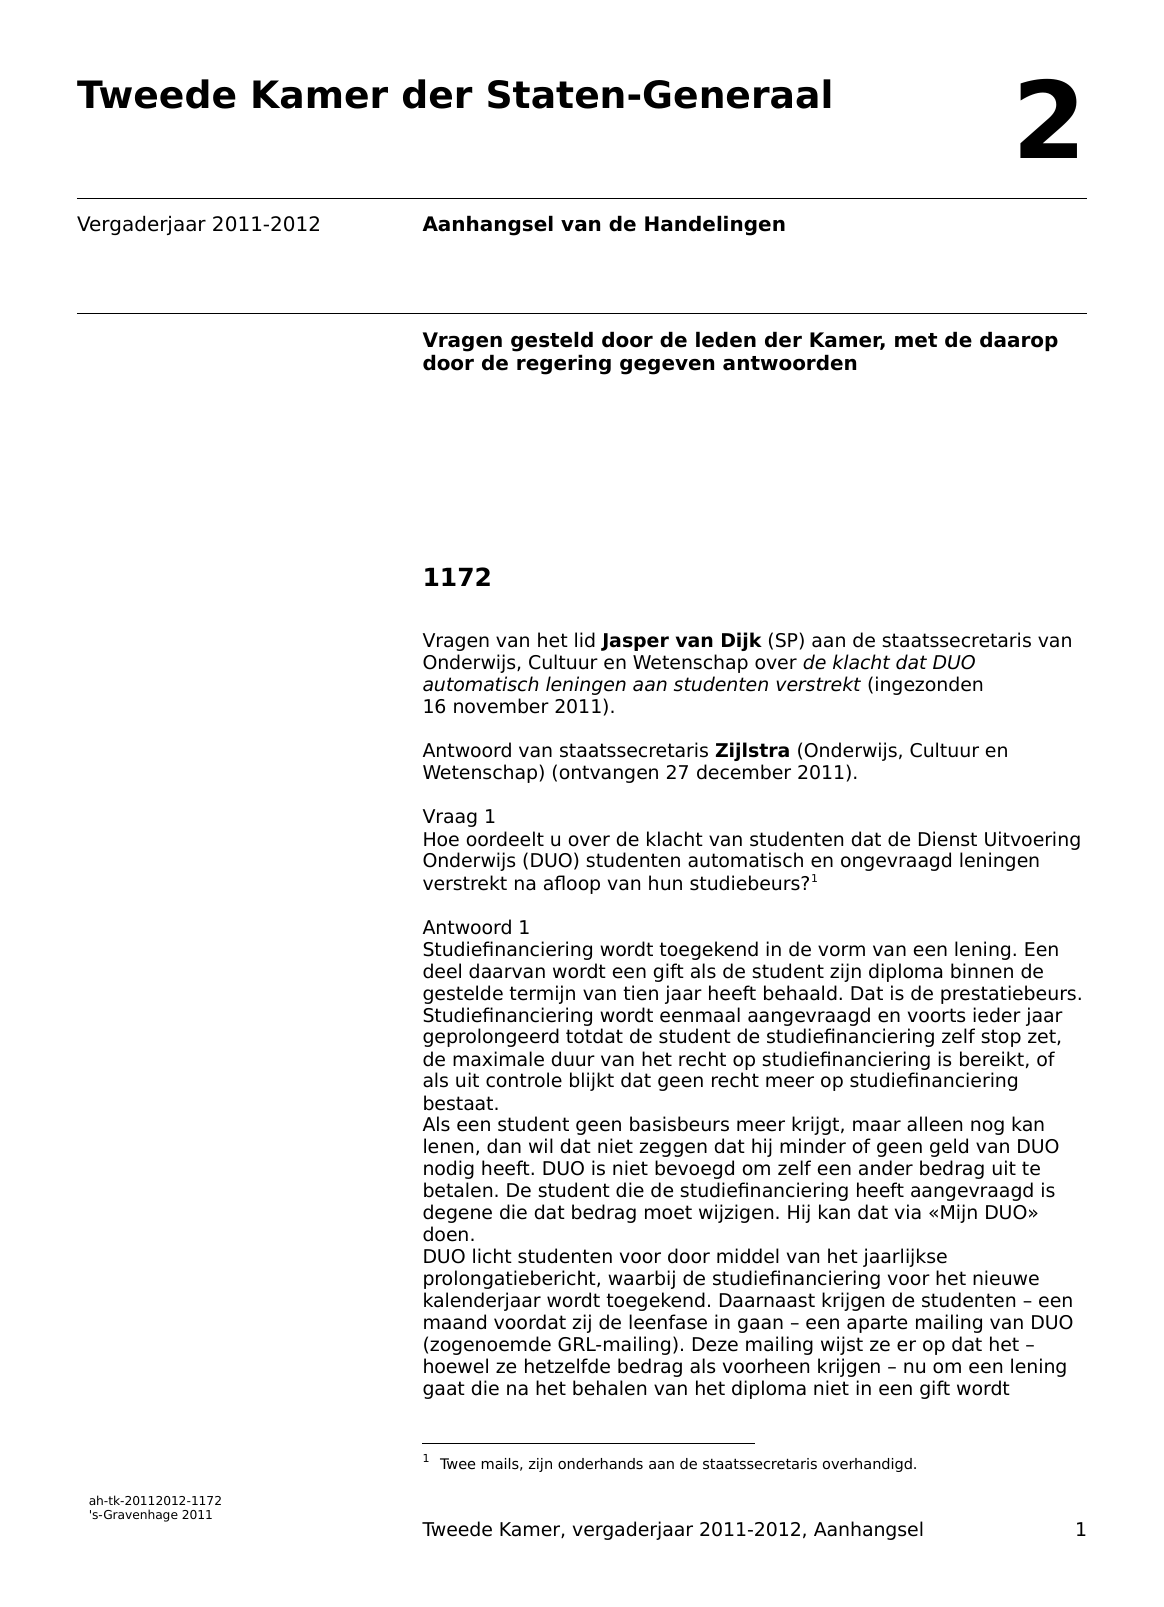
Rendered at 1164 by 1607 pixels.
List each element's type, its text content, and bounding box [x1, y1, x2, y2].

text Studiefinanciering wordt eenmaal aangevraagd en voorts ieder jaar geprolongeerd totdat de student de studiefinanciering zelf stop zet, de maximale duur van het recht op studiefinanciering is bereikt, of als uit controle blijkt dat geen recht meer op studiefinanciering bestaat. [422, 1004, 1087, 1114]
text Vragen van het lid Jasper van Dijk (SP) aan de staatssecretaris van Onderwijs, Cultuur en Wetenschap over de klacht dat DUO automatisch leningen aan studenten verstrekt (ingezonden 16 november 2011). [422, 630, 1087, 718]
text 's-Gravenhage 2011 [88, 1508, 323, 1522]
table_cell Aanhangsel van de Handelingen [422, 199, 1087, 313]
text Studiefinanciering wordt toegekend in de vorm van een lening. Een deel daarvan wordt een gift als de student zijn diploma binnen de gestelde termijn van tien jaar heeft behaald. Dat is de prestatiebeurs. [422, 938, 1087, 1004]
text Hoe oordeelt u over de klacht van studenten dat de Dienst Uitvoering Onderwijs (DUO) studenten automatisch en ongevraagd leningen verstrekt na afloop van hun studiebeurs? [422, 828, 1087, 894]
text Antwoord 1 [422, 917, 1087, 938]
table_header Tweede Kamer der Staten-Generaal [77, 59, 886, 198]
text ah-tk-20112012-1172 [88, 1494, 323, 1508]
text Vraag 1 [422, 806, 1087, 828]
table_header 2 [886, 59, 1087, 198]
text Twee mails, zijn onderhands aan de staatssecretaris overhandigd. [422, 1452, 1087, 1474]
table_cell [77, 314, 422, 375]
text Als een student geen basisbeurs meer krijgt, maar alleen nog kan lenen, dan wil dat niet zeggen dat hij minder of geen geld van DUO nodig heeft. DUO is niet bevoegd om zelf een ander bedrag uit te betalen. De student die de studiefinanciering heeft aangevraagd is degene die dat bedrag moet wijzigen. Hij kan dat via «Mijn DUO» doen. [422, 1114, 1087, 1246]
text Antwoord van staatssecretaris Zijlstra (Onderwijs, Cultuur en Wetenschap) (ontvangen 27 december 2011). [422, 740, 1087, 784]
text 1172 [422, 563, 1087, 592]
table_cell Vergaderjaar 2011-2012 [77, 199, 422, 313]
text DUO licht studenten voor door middel van het jaarlijkse prolongatiebericht, waarbij de studiefinanciering voor het nieuwe kalenderjaar wordt toegekend. Daarnaast krijgen de studenten – een maand voordat zij de leenfase in gaan – een aparte mailing van DUO (zogenoemde GRL-mailing). Deze mailing wijst ze er op dat het – hoewel ze hetzelfde bedrag als voorheen krijgen – nu om een lening gaat die na het behalen van het diploma niet in een gift wordt [422, 1246, 1087, 1400]
table_cell Vragen gesteld door de leden der Kamer, met de daarop door de regering gegeven antwoorden [422, 314, 1087, 375]
